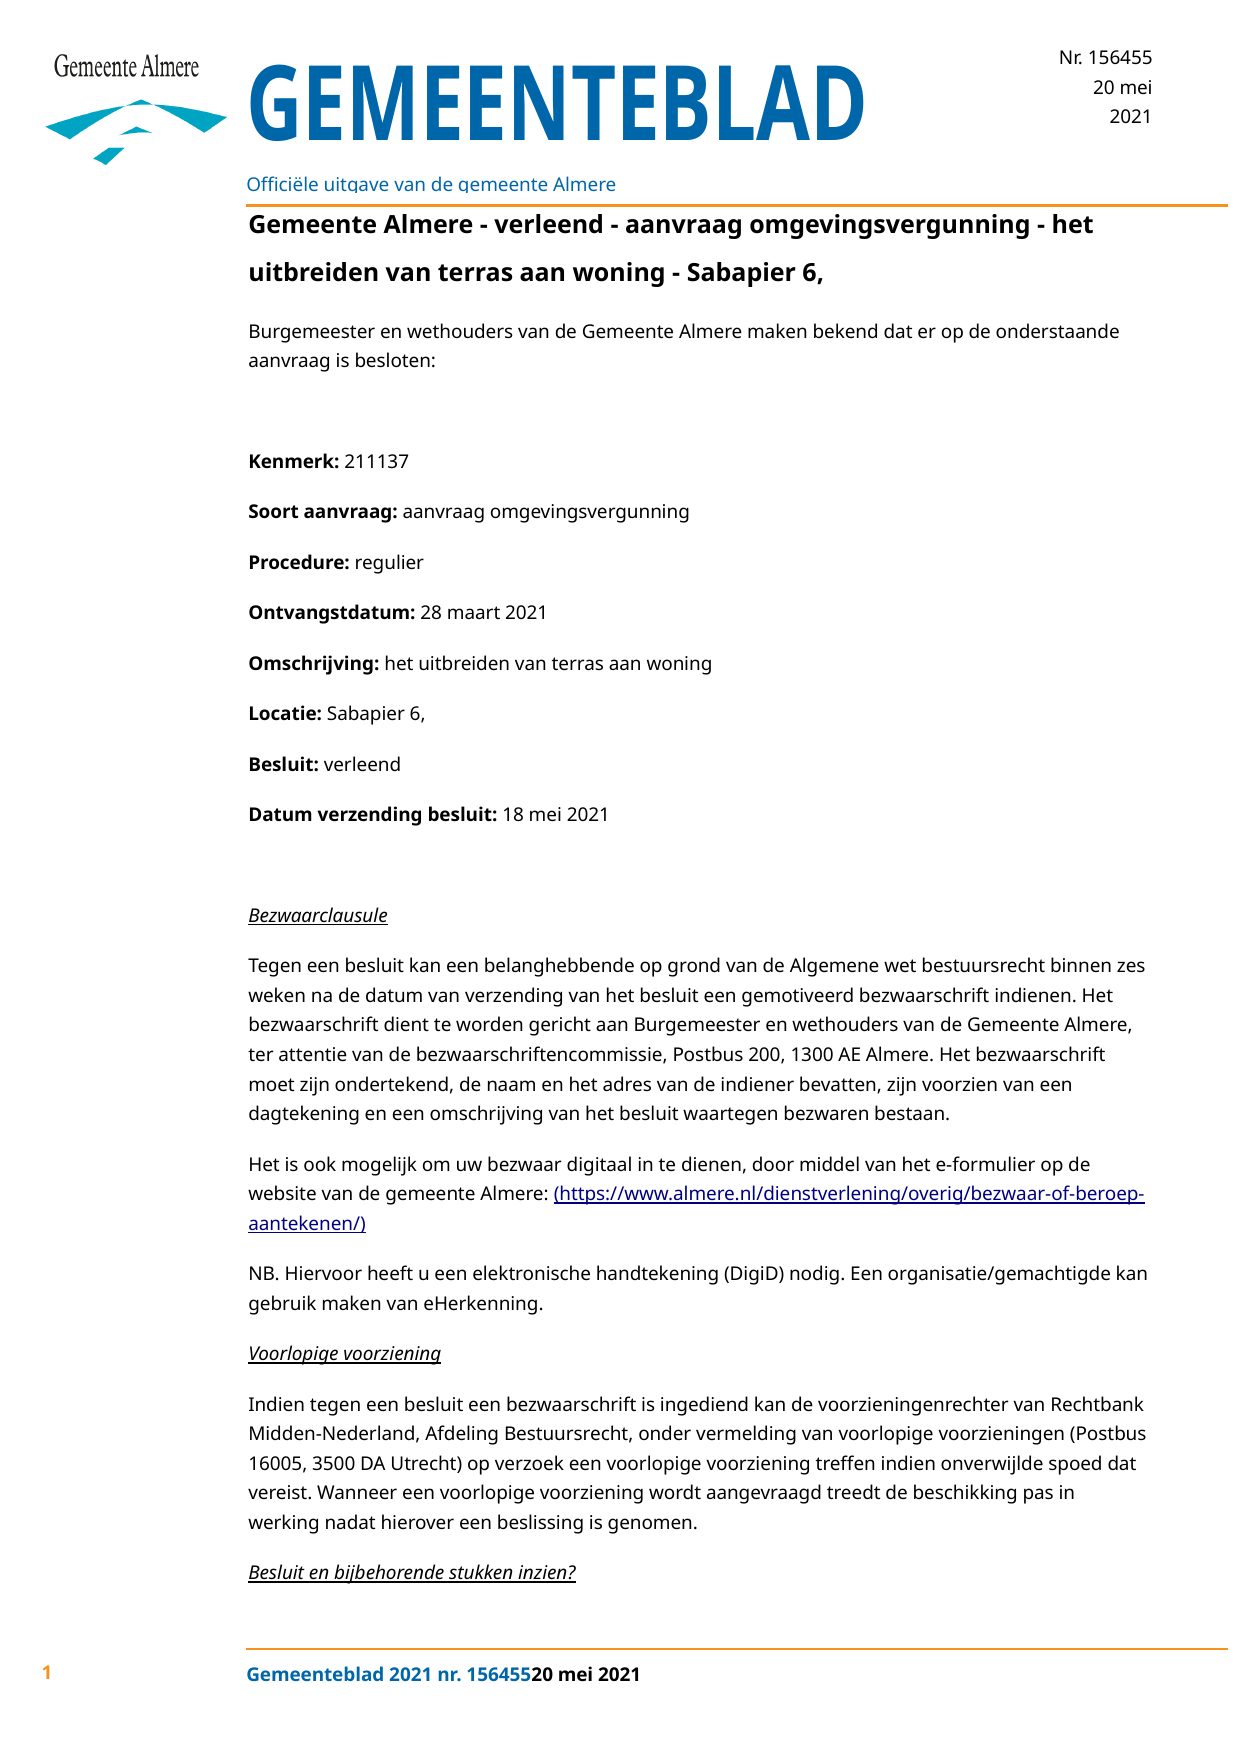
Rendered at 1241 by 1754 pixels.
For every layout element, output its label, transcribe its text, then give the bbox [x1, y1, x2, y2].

text Gemeente Almere - verleend - aanvraag omgevingsvergunning - het uitbreiden van terras aan woning - Sabapier 6, [248, 207, 1152, 288]
text Ontvangstdatum: 28 maart 2021 [248, 599, 1152, 625]
text Locatie: Sabapier 6, [248, 700, 1152, 726]
text Besluit: verleend [248, 751, 1152, 777]
text NB. Hiervoor heeft u een elektronische handtekening (DigiD) nodig. Een organisatie/gemachtigde kan gebruik maken van eHerkenning. [248, 1260, 1152, 1316]
text Indien tegen een besluit een bezwaarschrift is ingediend kan de voorzieningenrechter van Rechtbank Midden-Nederland, Afdeling Bestuursrecht, onder vermelding van voorlopige voorzieningen (Postbus 16005, 3500 DA Utrecht) op verzoek een voorlopige voorziening treffen indien onverwijlde spoed dat vereist. Wanneer een voorlopige voorziening wordt aangevraagd treedt de beschikking pas in werking nadat hierover een beslissing is genomen. [248, 1391, 1152, 1535]
text Besluit en bijbehorende stukken inzien? [248, 1559, 1152, 1585]
text Soort aanvraag: aanvraag omgevingsvergunning [248, 499, 1152, 524]
text Procedure: regulier [248, 549, 1152, 575]
text Het is ook mogelijk om uw bezwaar digitaal in te dienen, door middel van het e-formulier op de website van de gemeente Almere: (https://www.almere.nl/dienstverlening/overig/bezwaar-of-beroep-aantekenen/) [248, 1151, 1152, 1236]
text Omschrijving: het uitbreiden van terras aan woning [248, 650, 1152, 676]
text Datum verzending besluit: 18 mei 2021 [248, 801, 1152, 827]
text Burgemeester en wethouders van de Gemeente Almere maken bekend dat er op de onderstaande aanvraag is besloten: [248, 318, 1152, 373]
text Kenmerk: 211137 [248, 448, 1152, 474]
text Tegen een besluit kan een belanghebbende op grond van de Algemene wet bestuursrecht binnen zes weken na de datum van verzending van het besluit een gemotiveerd bezwaarschrift indienen. Het bezwaarschrift dient te worden gericht aan Burgemeester en wethouders van de Gemeente Almere, ter attentie van de bezwaarschriftencommissie, Postbus 200, 1300 AE Almere. Het bezwaarschrift moet zijn ondertekend, de naam en het adres van de indiener bevatten, zijn voorzien van een dagtekening en een omschrijving van het besluit waartegen bezwaren bestaan. [248, 952, 1152, 1126]
picture [41, 47, 231, 172]
text Bezwaarclausule [248, 902, 1152, 928]
text Voorlopige voorziening [248, 1340, 1152, 1366]
